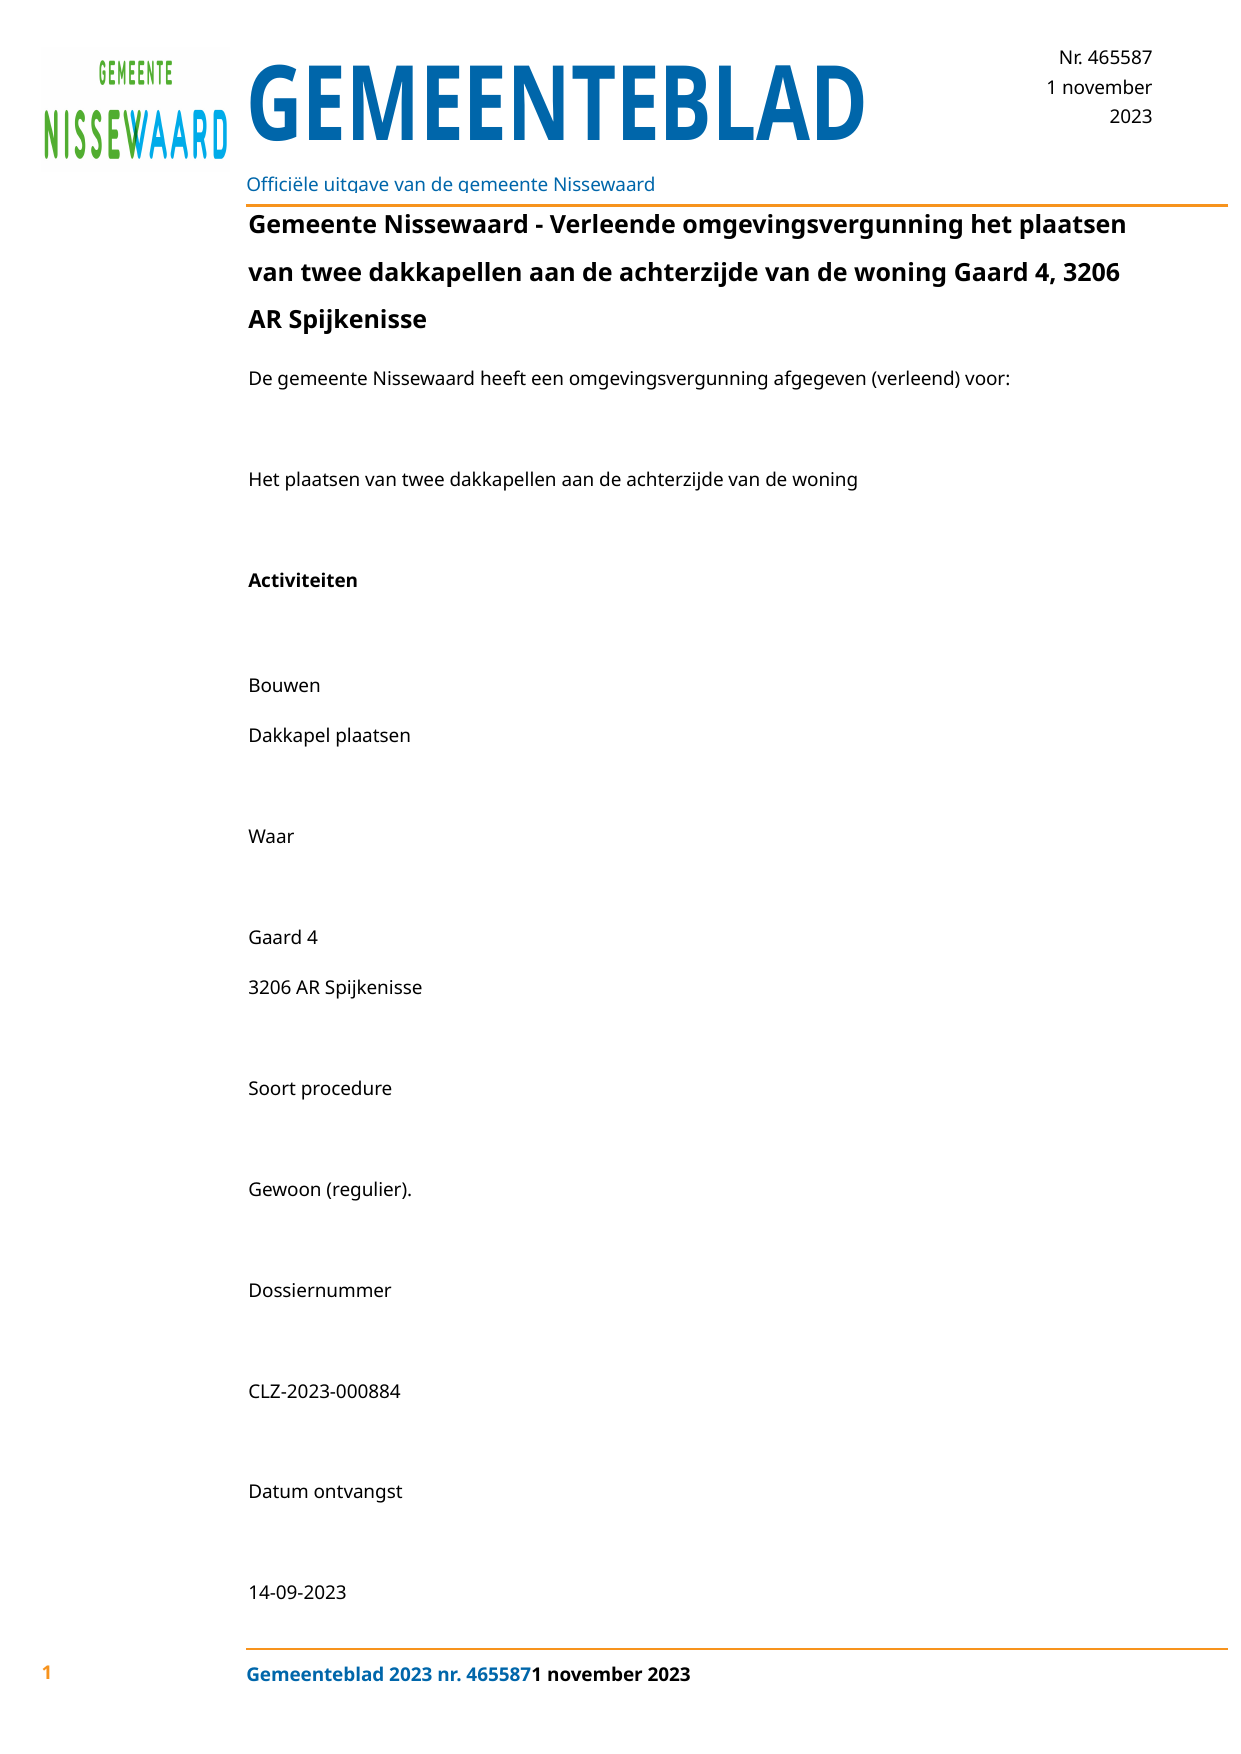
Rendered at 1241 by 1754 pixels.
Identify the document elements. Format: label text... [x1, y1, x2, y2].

picture [41, 47, 231, 172]
text 3206 AR Spijkenisse [248, 974, 1152, 1000]
text Gewoon (regulier). [248, 1176, 1152, 1202]
text Bouwen [248, 672, 1152, 698]
text De gemeente Nissewaard heeft een omgevingsvergunning afgegeven (verleend) voor: [248, 366, 1152, 391]
text Soort procedure [248, 1075, 1152, 1101]
text 14-09-2023 [248, 1579, 1152, 1605]
text Dakkapel plaatsen [248, 722, 1152, 748]
text Gemeente Nissewaard - Verleende omgevingsvergunning het plaatsen van twee dakkapellen aan de achterzijde van de woning Gaard 4, 3206 AR Spijkenisse [248, 207, 1152, 336]
text Activiteiten [248, 567, 1152, 593]
text Gaard 4 [248, 924, 1152, 950]
text CLZ-2023-000884 [248, 1378, 1152, 1403]
text ﻿ [248, 618, 1152, 647]
text Het plaatsen van twee dakkapellen aan de achterzijde van de woning [248, 466, 1152, 492]
text Dossiernummer [248, 1277, 1152, 1303]
text Waar [248, 823, 1152, 849]
text Datum ontvangst [248, 1479, 1152, 1504]
